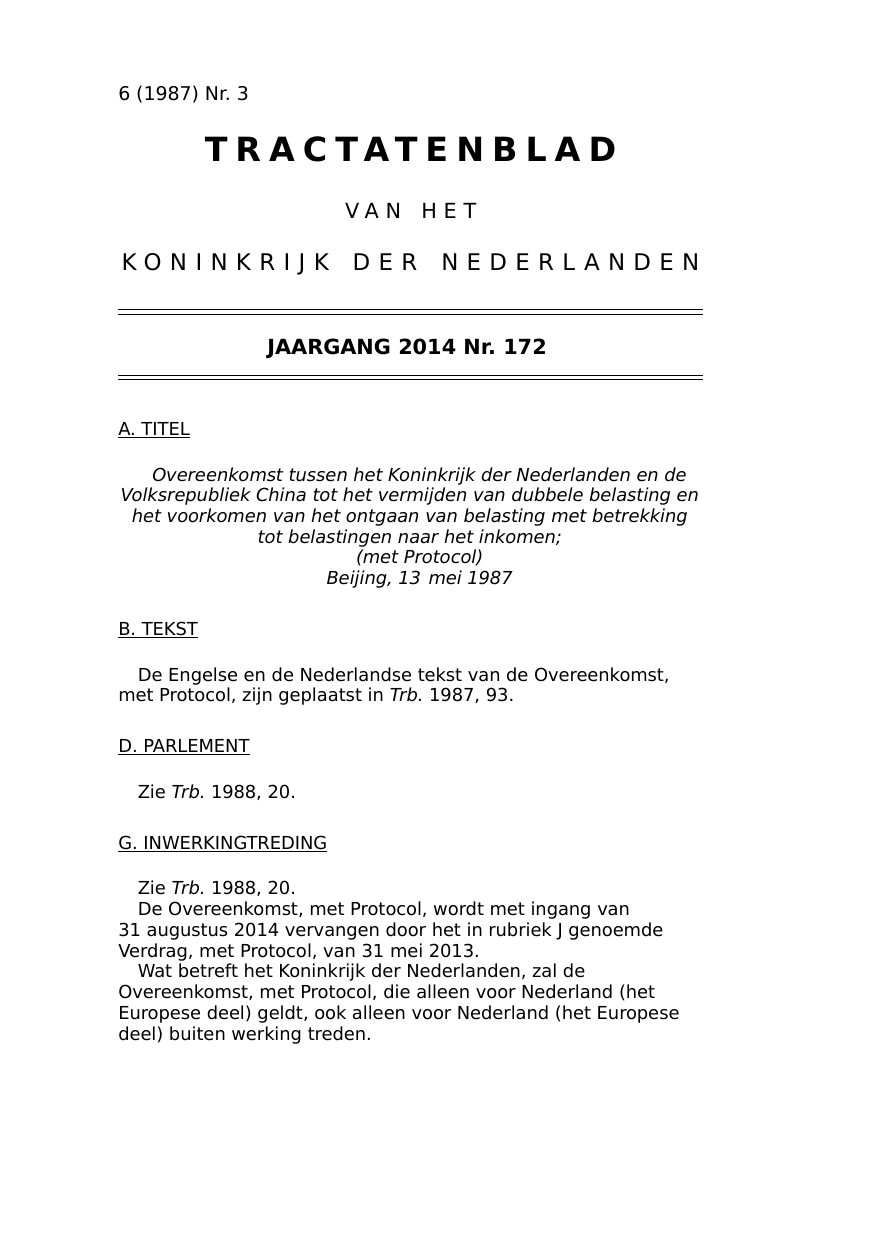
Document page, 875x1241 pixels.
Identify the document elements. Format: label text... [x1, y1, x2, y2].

text Zie Trb. 1988, 20. [118, 878, 703, 899]
subtitle D. PARLEMENT [118, 736, 703, 757]
text Wat betreft het Koninkrijk der Nederlanden, zal de Overeenkomst, met Protocol, die alleen voor Nederland (het Europese deel) geldt, ook alleen voor Nederland (het Europese deel) buiten werking treden. [118, 961, 703, 1044]
text KONINKRIJK DER NEDERLANDEN [118, 249, 703, 276]
text Beijing, 13 mei 1987 [118, 568, 703, 589]
text Zie Trb. 1988, 20. [118, 782, 703, 802]
subtitle A. TITEL [118, 419, 703, 439]
text 6 (1987) Nr. 3 [118, 83, 703, 105]
text De Engelse en de Nederlandse tekst van de Overeenkomst, met Protocol, zijn geplaatst in Trb. 1987, 93. [118, 664, 703, 706]
text TRACTATENBLAD [118, 130, 703, 169]
text De Overeenkomst, met Protocol, wordt met ingang van 31 augustus 2014 vervangen door het in rubriek J genoemde Verdrag, met Protocol, van 31 mei 2013. [118, 899, 703, 961]
text Overeenkomst tussen het Koninkrijk der Nederlanden en de Volksrepubliek China tot het vermijden van dubbele belasting en het voorkomen van het ontgaan van belasting met betrekking tot belastingen naar het inkomen; [118, 464, 703, 547]
text JAARGANG 2014 Nr. 172 [118, 335, 703, 359]
subtitle B. TEKST [118, 619, 703, 639]
subtitle G. INWERKINGTREDING [118, 832, 703, 853]
text (met Protocol) [118, 547, 703, 568]
text VAN HET [118, 199, 703, 223]
